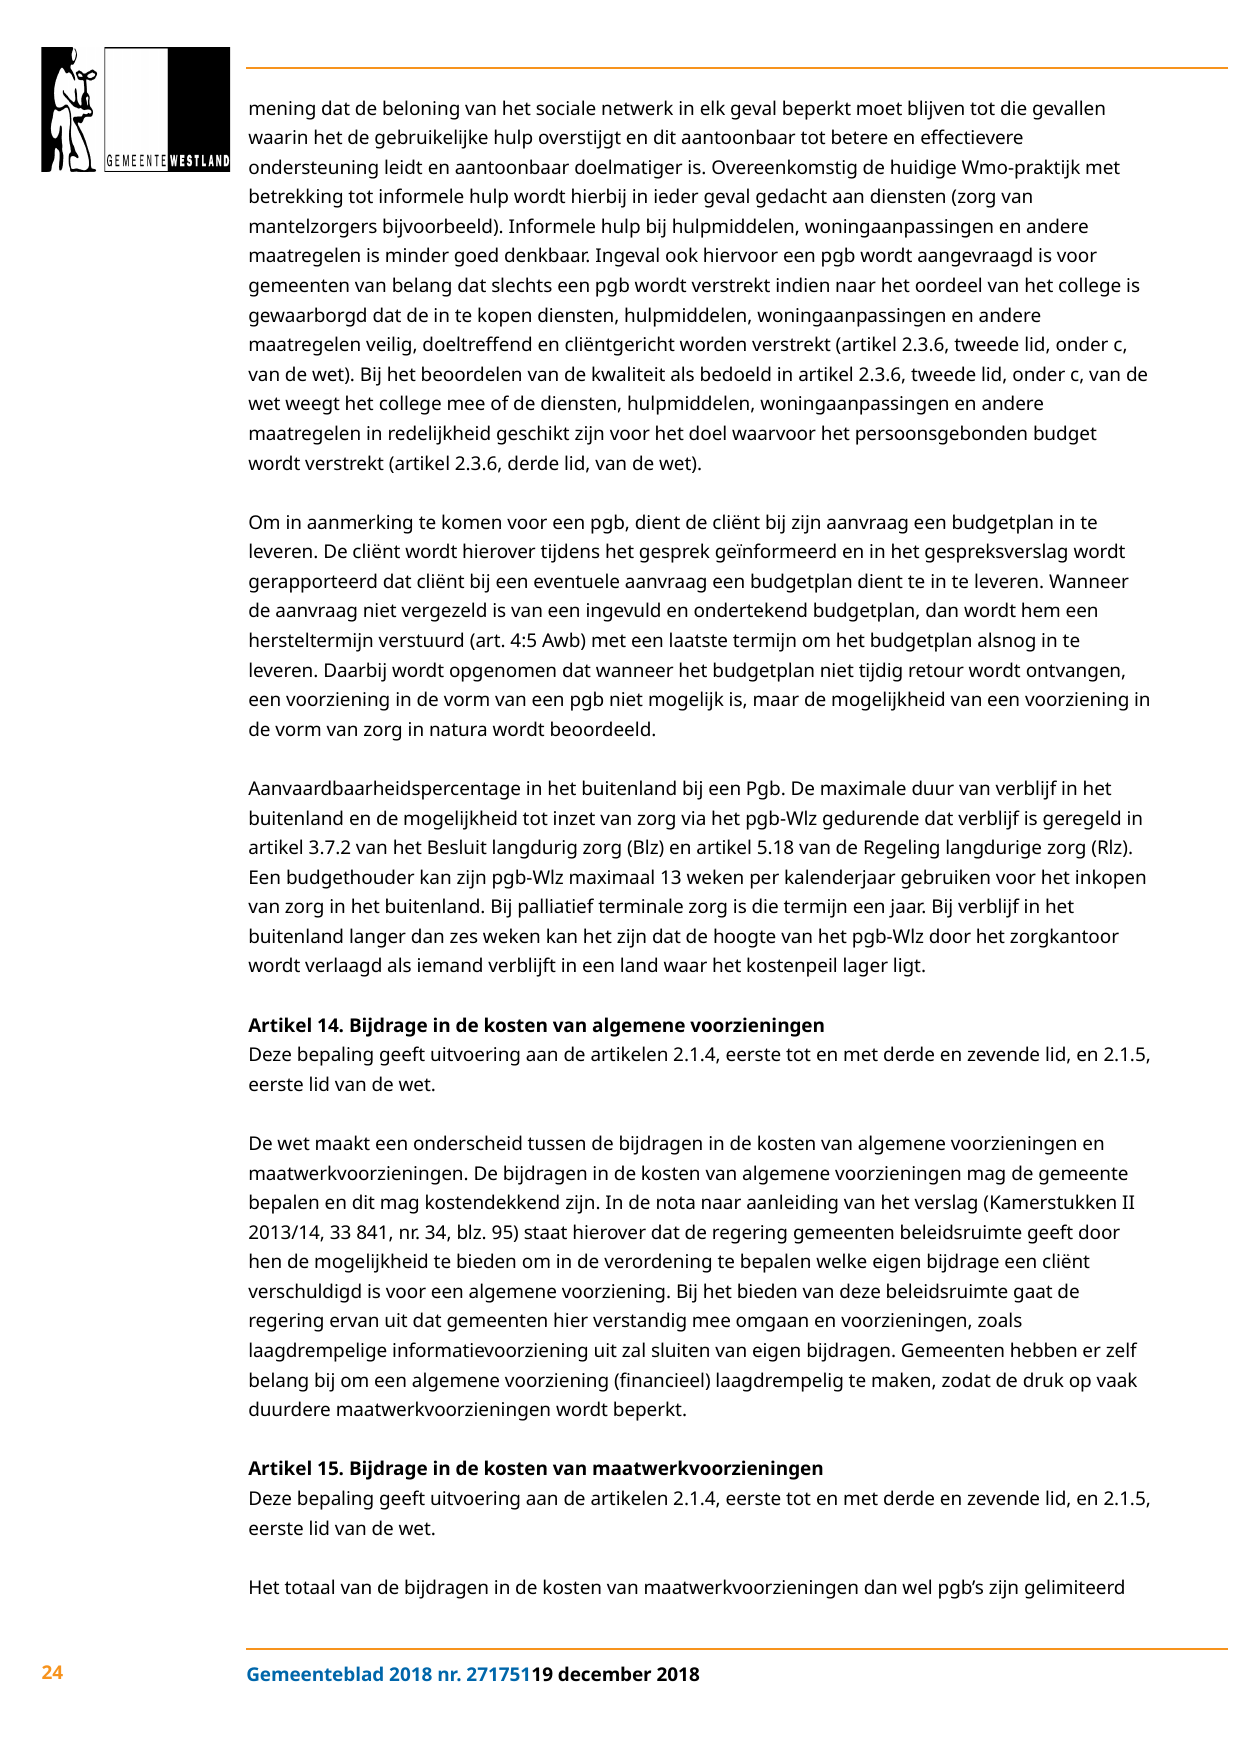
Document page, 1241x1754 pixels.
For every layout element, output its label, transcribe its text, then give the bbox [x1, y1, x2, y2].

text Deze bepaling geeft uitvoering aan de artikelen 2.1.4, eerste tot en met derde en zevende lid, en 2.1.5, eerste lid van de wet. [248, 1041, 1152, 1097]
text Artikel 14. Bijdrage in de kosten van algemene voorzieningen [248, 1012, 1152, 1038]
picture [41, 47, 231, 172]
text Deze bepaling geeft uitvoering aan de artikelen 2.1.4, eerste tot en met derde en zevende lid, en 2.1.5, eerste lid van de wet. [248, 1485, 1152, 1541]
text De wet maakt een onderscheid tussen de bijdragen in de kosten van algemene voorzieningen en maatwerkvoorzieningen. De bijdragen in de kosten van algemene voorzieningen mag de gemeente bepalen en dit mag kostendekkend zijn. In de nota naar aanleiding van het verslag (Kamerstukken II 2013/14, 33 841, nr. 34, blz. 95) staat hierover dat de regering gemeenten beleidsruimte geeft door hen de mogelijkheid te bieden om in de verordening te bepalen welke eigen bijdrage een cliënt verschuldigd is voor een algemene voorziening. Bij het bieden van deze beleidsruimte gaat de regering ervan uit dat gemeenten hier verstandig mee omgaan en voorzieningen, zoals laagdrempelige informatievoorziening uit zal sluiten van eigen bijdragen. Gemeenten hebben er zelf belang bij om een algemene voorziening (financieel) laagdrempelig te maken, zodat de druk op vaak duurdere maatwerkvoorzieningen wordt beperkt. [248, 1130, 1152, 1422]
text Het totaal van de bijdragen in de kosten van maatwerkvoorzieningen dan wel pgb’s zijn gelimiteerd [248, 1574, 1152, 1600]
text Artikel 15. Bijdrage in de kosten van maatwerkvoorzieningen [248, 1456, 1152, 1481]
text Om in aanmerking te komen voor een pgb, dient de cliënt bij zijn aanvraag een budgetplan in te leveren. De cliënt wordt hierover tijdens het gesprek geïnformeerd en in het gespreksverslag wordt gerapporteerd dat cliënt bij een eventuele aanvraag een budgetplan dient te in te leveren. Wanneer de aanvraag niet vergezeld is van een ingevuld en ondertekend budgetplan, dan wordt hem een hersteltermijn verstuurd (art. 4:5 Awb) met een laatste termijn om het budgetplan alsnog in te leveren. Daarbij wordt opgenomen dat wanneer het budgetplan niet tijdig retour wordt ontvangen, een voorziening in de vorm van een pgb niet mogelijk is, maar de mogelijkheid van een voorziening in de vorm van zorg in natura wordt beoordeeld. [248, 509, 1152, 742]
text mening dat de beloning van het sociale netwerk in elk geval beperkt moet blijven tot die gevallen waarin het de gebruikelijke hulp overstijgt en dit aantoonbaar tot betere en effectievere ondersteuning leidt en aantoonbaar doelmatiger is. Overeenkomstig de huidige Wmo-praktijk met betrekking tot informele hulp wordt hierbij in ieder geval gedacht aan diensten (zorg van mantelzorgers bijvoorbeeld). Informele hulp bij hulpmiddelen, woningaanpassingen en andere maatregelen is minder goed denkbaar. Ingeval ook hiervoor een pgb wordt aangevraagd is voor gemeenten van belang dat slechts een pgb wordt verstrekt indien naar het oordeel van het college is gewaarborgd dat de in te kopen diensten, hulpmiddelen, woningaanpassingen en andere maatregelen veilig, doeltreffend en cliëntgericht worden verstrekt (artikel 2.3.6, tweede lid, onder c, van de wet). Bij het beoordelen van de kwaliteit als bedoeld in artikel 2.3.6, tweede lid, onder c, van de wet weegt het college mee of de diensten, hulpmiddelen, woningaanpassingen en andere maatregelen in redelijkheid geschikt zijn voor het doel waarvoor het persoonsgebonden budget wordt verstrekt (artikel 2.3.6, derde lid, van de wet). [248, 95, 1152, 476]
text Aanvaardbaarheidspercentage in het buitenland bij een Pgb. De maximale duur van verblijf in het buitenland en de mogelijkheid tot inzet van zorg via het pgb-Wlz gedurende dat verblijf is geregeld in artikel 3.7.2 van het Besluit langdurig zorg (Blz) en artikel 5.18 van de Regeling langdurige zorg (Rlz). Een budgethouder kan zijn pgb-Wlz maximaal 13 weken per kalenderjaar gebruiken voor het inkopen van zorg in het buitenland. Bij palliatief terminale zorg is die termijn een jaar. Bij verblijf in het buitenland langer dan zes weken kan het zijn dat de hoogte van het pgb-Wlz door het zorgkantoor wordt verlaagd als iemand verblijft in een land waar het kostenpeil lager ligt. [248, 775, 1152, 978]
